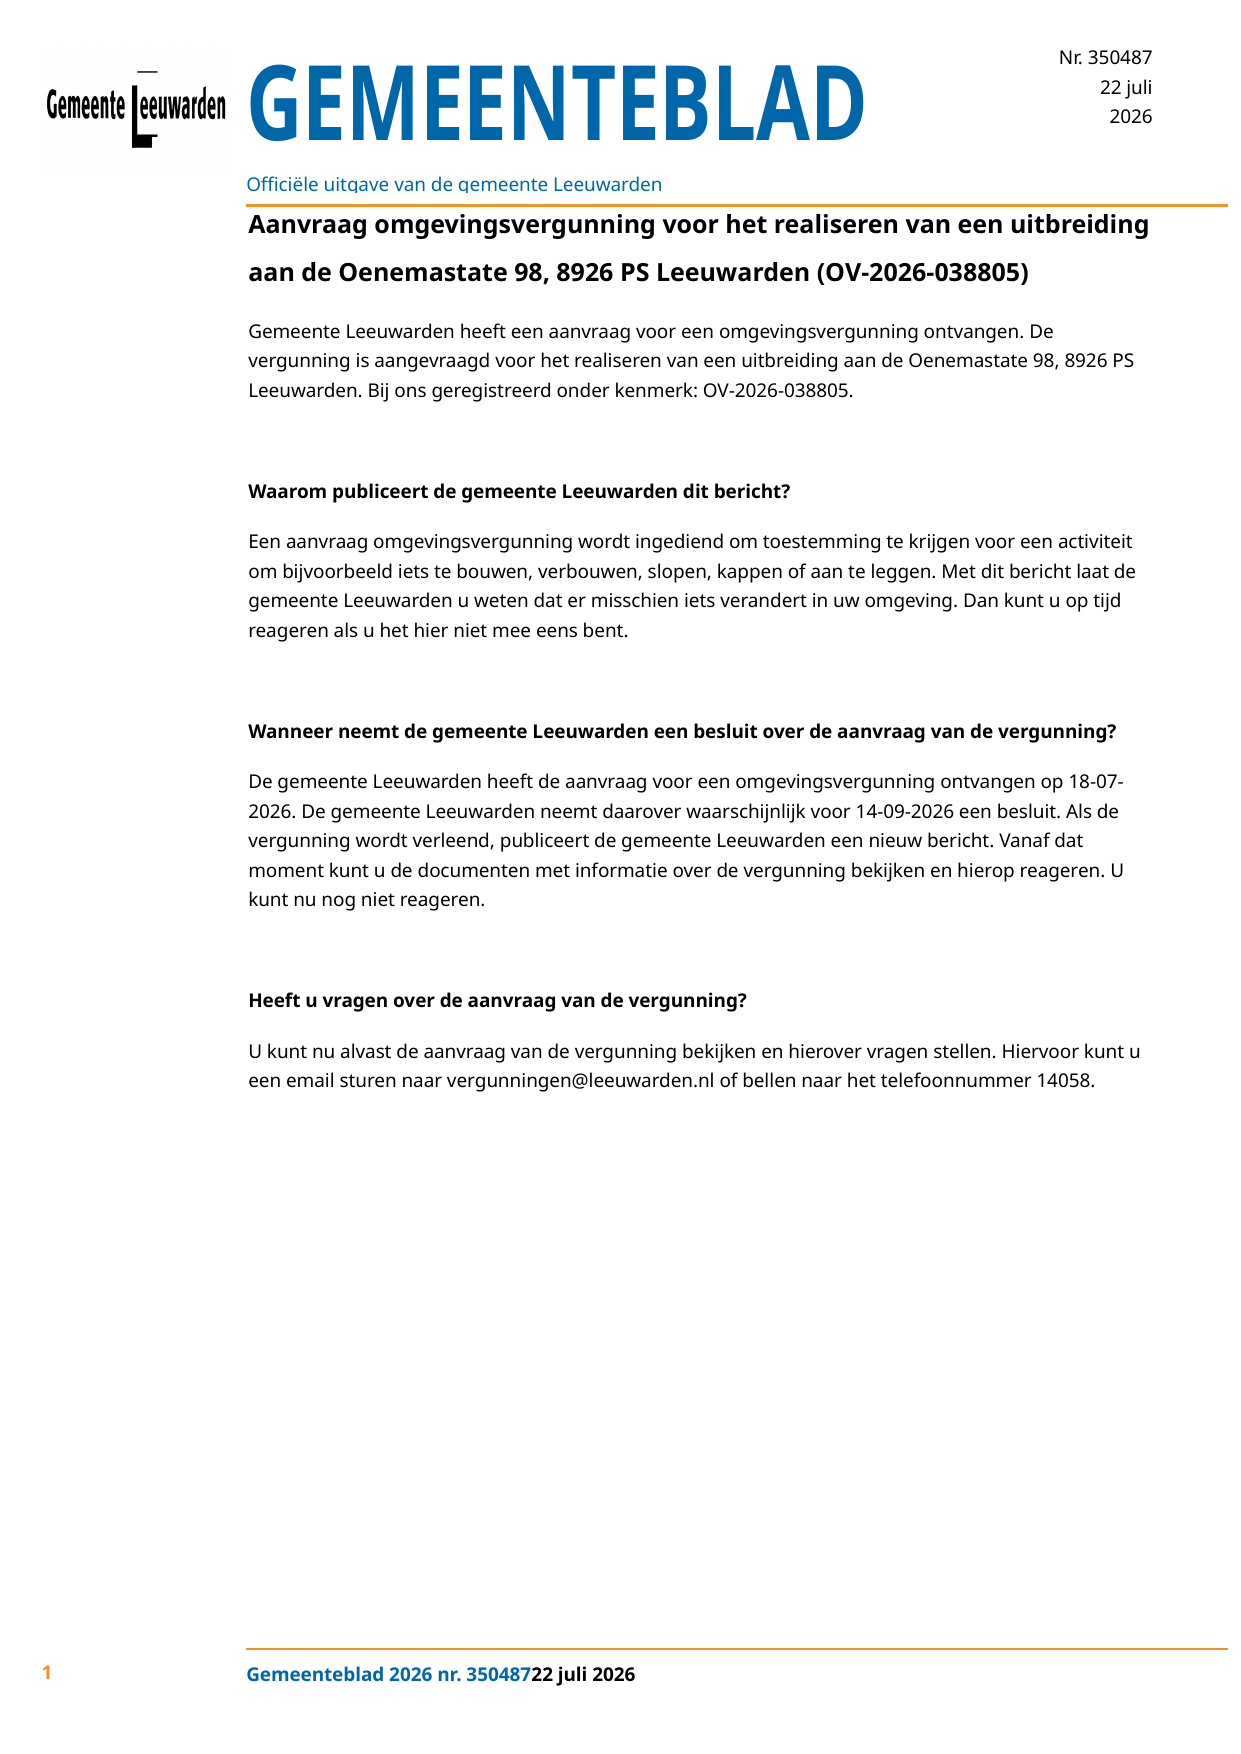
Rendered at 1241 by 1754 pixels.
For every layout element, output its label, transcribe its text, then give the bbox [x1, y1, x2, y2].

text Heeft u vragen over de aanvraag van de vergunning? [248, 987, 1152, 1013]
text De gemeente Leeuwarden heeft de aanvraag voor een omgevingsvergunning ontvangen op 18-07-2026. De gemeente Leeuwarden neemt daarover waarschijnlijk voor 14-09-2026 een besluit. Als de vergunning wordt verleend, publiceert de gemeente Leeuwarden een nieuw bericht. Vanaf dat moment kunt u de documenten met informatie over de vergunning bekijken en hierop reageren. U kunt nu nog niet reageren. [248, 768, 1152, 912]
picture [41, 47, 231, 172]
text Wanneer neemt de gemeente Leeuwarden een besluit over de aanvraag van de vergunning? [248, 718, 1152, 744]
text Aanvraag omgevingsvergunning voor het realiseren van een uitbreiding aan de Oenemastate 98, 8926 PS Leeuwarden (OV-2026-038805) [248, 207, 1152, 288]
text U kunt nu alvast de aanvraag van de vergunning bekijken en hierover vragen stellen. Hiervoor kunt u een email sturen naar vergunningen@leeuwarden.nl of bellen naar het telefoonnummer 14058. [248, 1038, 1152, 1093]
text Gemeente Leeuwarden heeft een aanvraag voor een omgevingsvergunning ontvangen. De vergunning is aangevraagd voor het realiseren van een uitbreiding aan de Oenemastate 98, 8926 PS Leeuwarden. Bij ons geregistreerd onder kenmerk: OV-2026-038805. [248, 318, 1152, 403]
text Waarom publiceert de gemeente Leeuwarden dit bericht? [248, 478, 1152, 504]
text Een aanvraag omgevingsvergunning wordt ingediend om toestemming te krijgen voor een activiteit om bijvoorbeeld iets te bouwen, verbouwen, slopen, kappen of aan te leggen. Met dit bericht laat de gemeente Leeuwarden u weten dat er misschien iets verandert in uw omgeving. Dan kunt u op tijd reageren als u het hier niet mee eens bent. [248, 528, 1152, 643]
